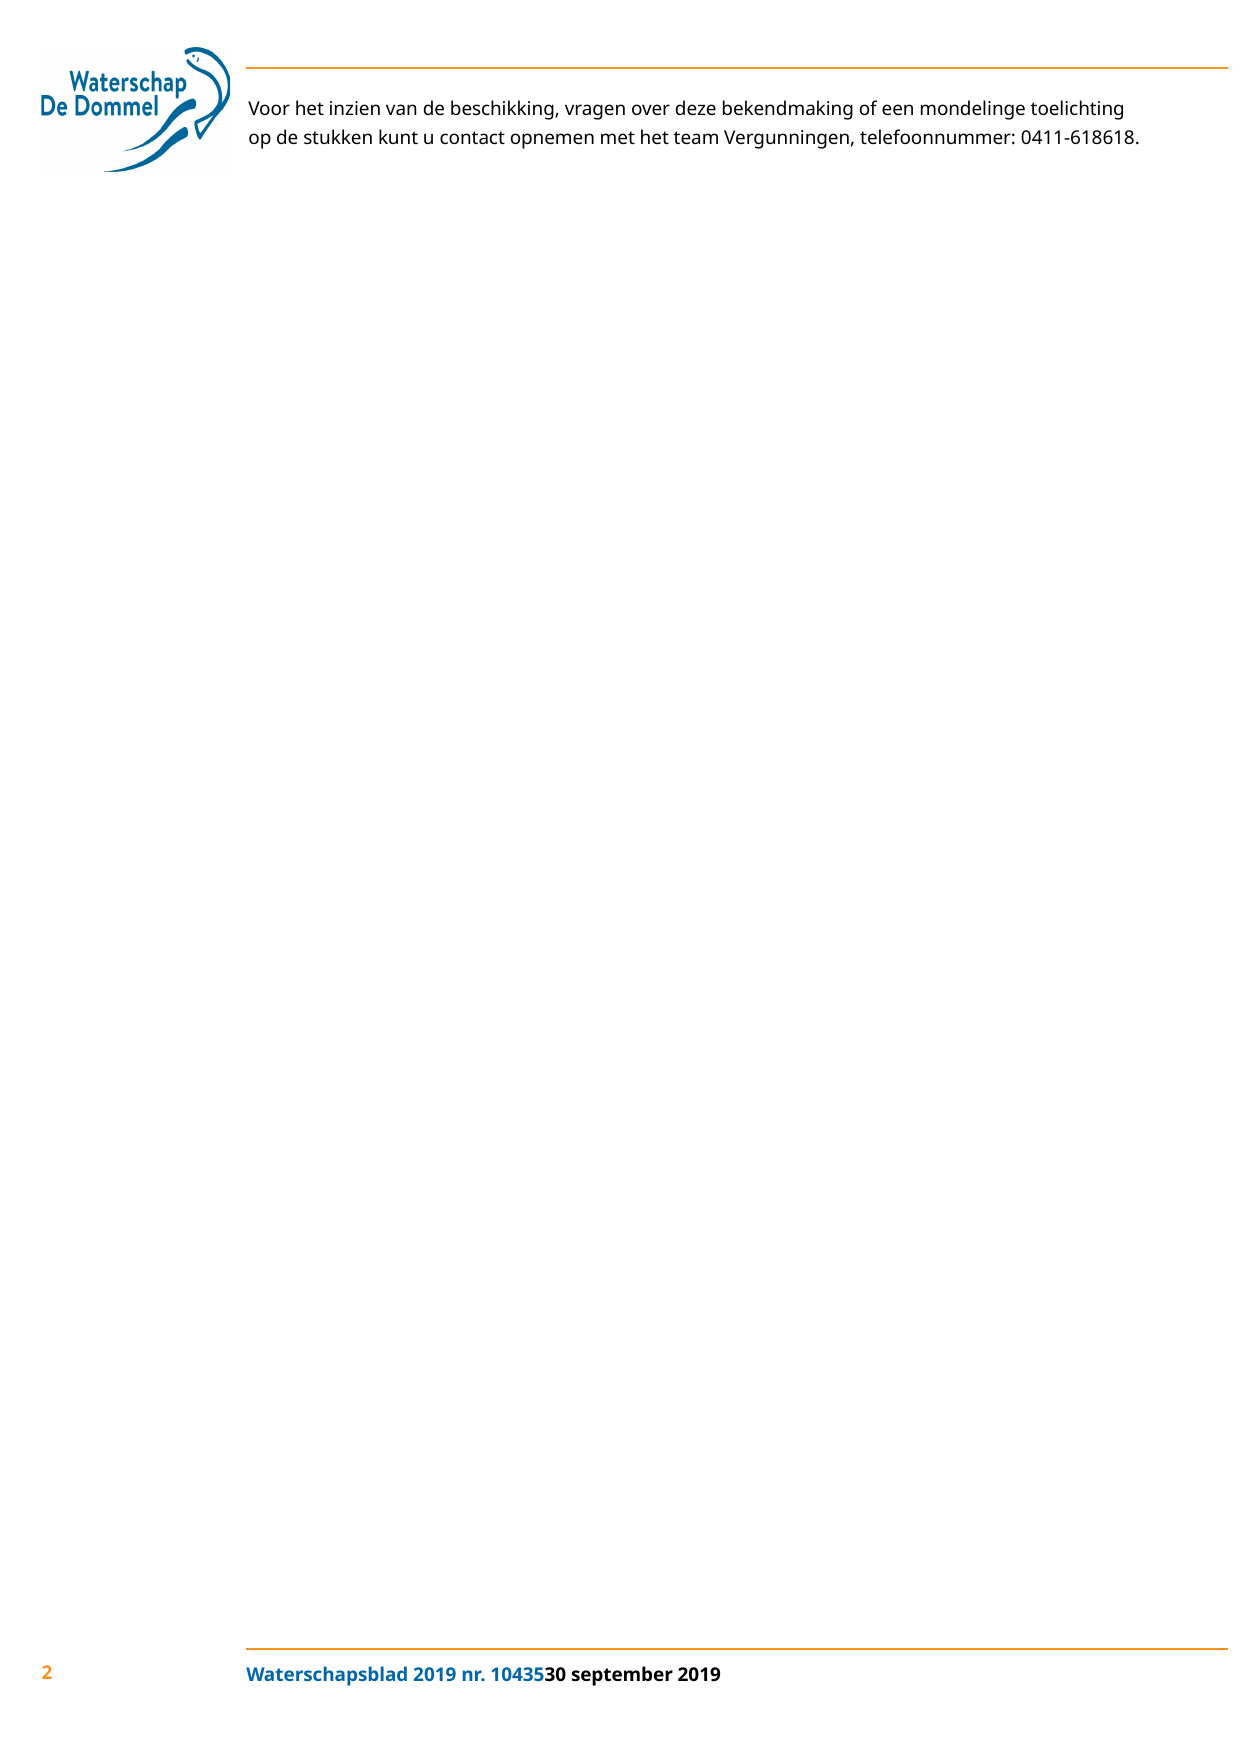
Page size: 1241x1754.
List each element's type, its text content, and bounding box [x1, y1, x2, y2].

picture [198, 118, 210, 131]
text Voor het inzien van de beschikking, vragen over deze bekendmaking of een mondelinge toelichting op de stukken kunt u contact opnemen met het team Vergunningen, telefoonnummer: 0411-618618. [248, 95, 1152, 150]
picture [45, 99, 51, 111]
picture [204, 47, 231, 76]
picture [41, 47, 231, 172]
